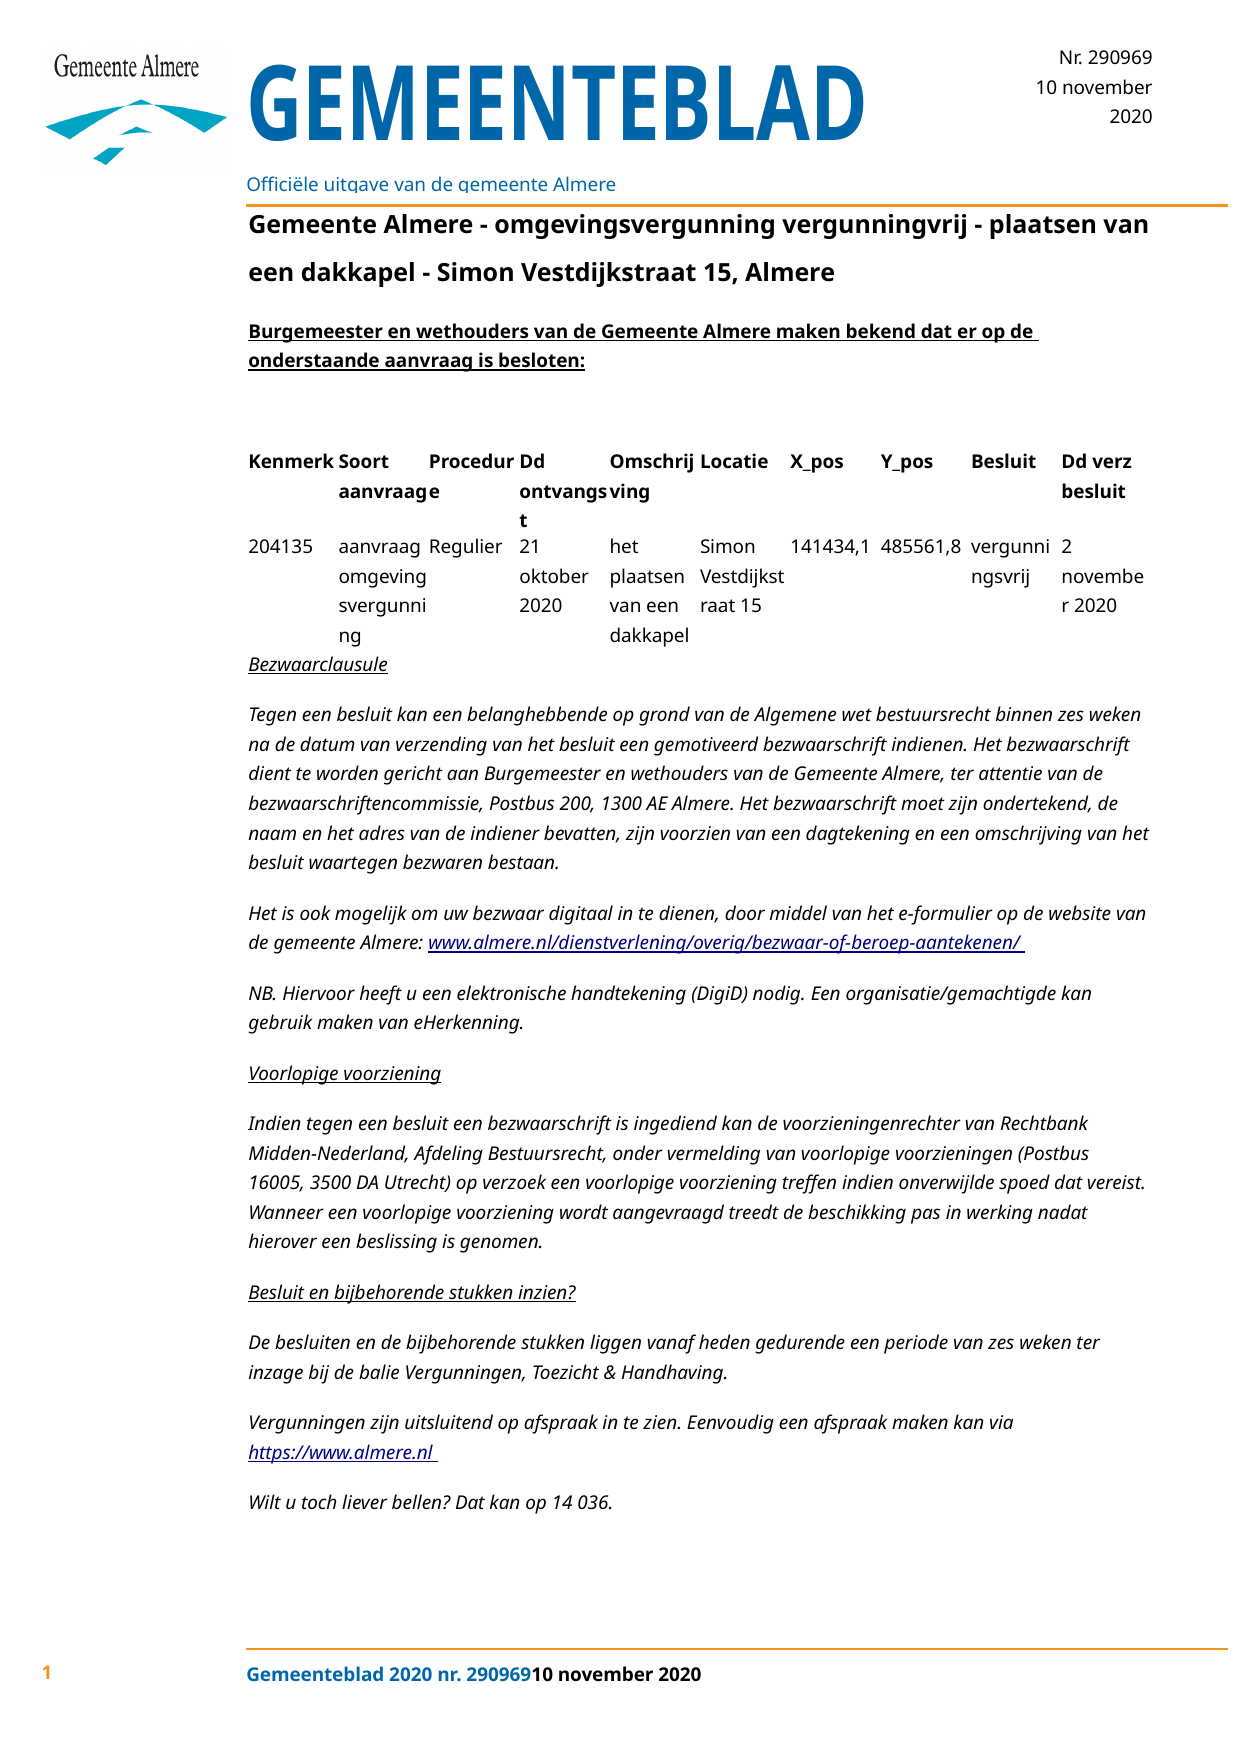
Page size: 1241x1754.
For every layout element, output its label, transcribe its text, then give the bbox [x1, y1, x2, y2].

table_header Soort aanvraag [338, 449, 429, 533]
text Tegen een besluit kan een belanghebbende op grond van de Algemene wet bestuursrecht binnen zes weken na de datum van verzending van het besluit een gemotiveerd bezwaarschrift indienen. Het bezwaarschrift dient te worden gericht aan Burgemeester en wethouders van de Gemeente Almere, ter attentie van de bezwaarschriftencommissie, Postbus 200, 1300 AE Almere. Het bezwaarschrift moet zijn ondertekend, de naam en het adres van de indiener bevatten, zijn voorzien van een dagtekening en een omschrijving van het besluit waartegen bezwaren bestaan. [248, 701, 1152, 875]
picture [41, 47, 231, 172]
text Bezwaarclausule [248, 651, 1152, 677]
table_cell Regulier [429, 533, 519, 648]
text NB. Hiervoor heeft u een elektronische handtekening (DigiD) nodig. Een organisatie/gemachtigde kan gebruik maken van eHerkenning. [248, 980, 1152, 1035]
table_header Locatie [700, 449, 790, 533]
text Besluit en bijbehorende stukken inzien? [248, 1279, 1152, 1305]
text Indien tegen een besluit een bezwaarschrift is ingediend kan de voorzieningenrechter van Rechtbank Midden-Nederland, Afdeling Bestuursrecht, onder vermelding van voorlopige voorzieningen (Postbus 16005, 3500 DA Utrecht) op verzoek een voorlopige voorziening treffen indien onverwijlde spoed dat vereist. Wanneer een voorlopige voorziening wordt aangevraagd treedt de beschikking pas in werking nadat hierover een beslissing is genomen. [248, 1110, 1152, 1254]
table_header Dd ontvangst [519, 449, 609, 533]
table_cell 21 oktober 2020 [519, 533, 609, 648]
text Burgemeester en wethouders van de Gemeente Almere maken bekend dat er op de onderstaande aanvraag is besloten: [248, 318, 1152, 373]
table_cell 485561,8 [881, 533, 971, 648]
table_cell het plaatsen van een dakkapel [609, 533, 700, 648]
text Wilt u toch liever bellen? Dat kan op 14 036. [248, 1489, 1152, 1515]
table_header Y_pos [881, 449, 971, 533]
table_cell Simon Vestdijkstraat 15 [700, 533, 790, 648]
table_header Procedure [429, 449, 519, 533]
table_cell 141434,1 [790, 533, 881, 648]
table_header Besluit [971, 449, 1061, 533]
table_header X_pos [790, 449, 881, 533]
table_cell aanvraag omgevingsvergunning [338, 533, 429, 648]
table_header Dd verz besluit [1061, 449, 1152, 533]
table_cell vergunningsvrij [971, 533, 1061, 648]
table_header Kenmerk [248, 449, 338, 533]
table_cell 204135 [248, 533, 338, 648]
text Vergunningen zijn uitsluitend op afspraak in te zien. Eenvoudig een afspraak maken kan via https://www.almere.nl [248, 1409, 1152, 1465]
text Voorlopige voorziening [248, 1060, 1152, 1086]
text De besluiten en de bijbehorende stukken liggen vanaf heden gedurende een periode van zes weken ter inzage bij de balie Vergunningen, Toezicht & Handhaving. [248, 1329, 1152, 1385]
text Gemeente Almere - omgevingsvergunning vergunningvrij - plaatsen van een dakkapel - Simon Vestdijkstraat 15, Almere [248, 207, 1152, 288]
table_cell 2 november 2020 [1061, 533, 1152, 648]
table_header Omschrijving [609, 449, 700, 533]
text Het is ook mogelijk om uw bezwaar digitaal in te dienen, door middel van het e-formulier op de website van de gemeente Almere: www.almere.nl/dienstverlening/overig/bezwaar-of-beroep-aantekenen/ [248, 900, 1152, 955]
